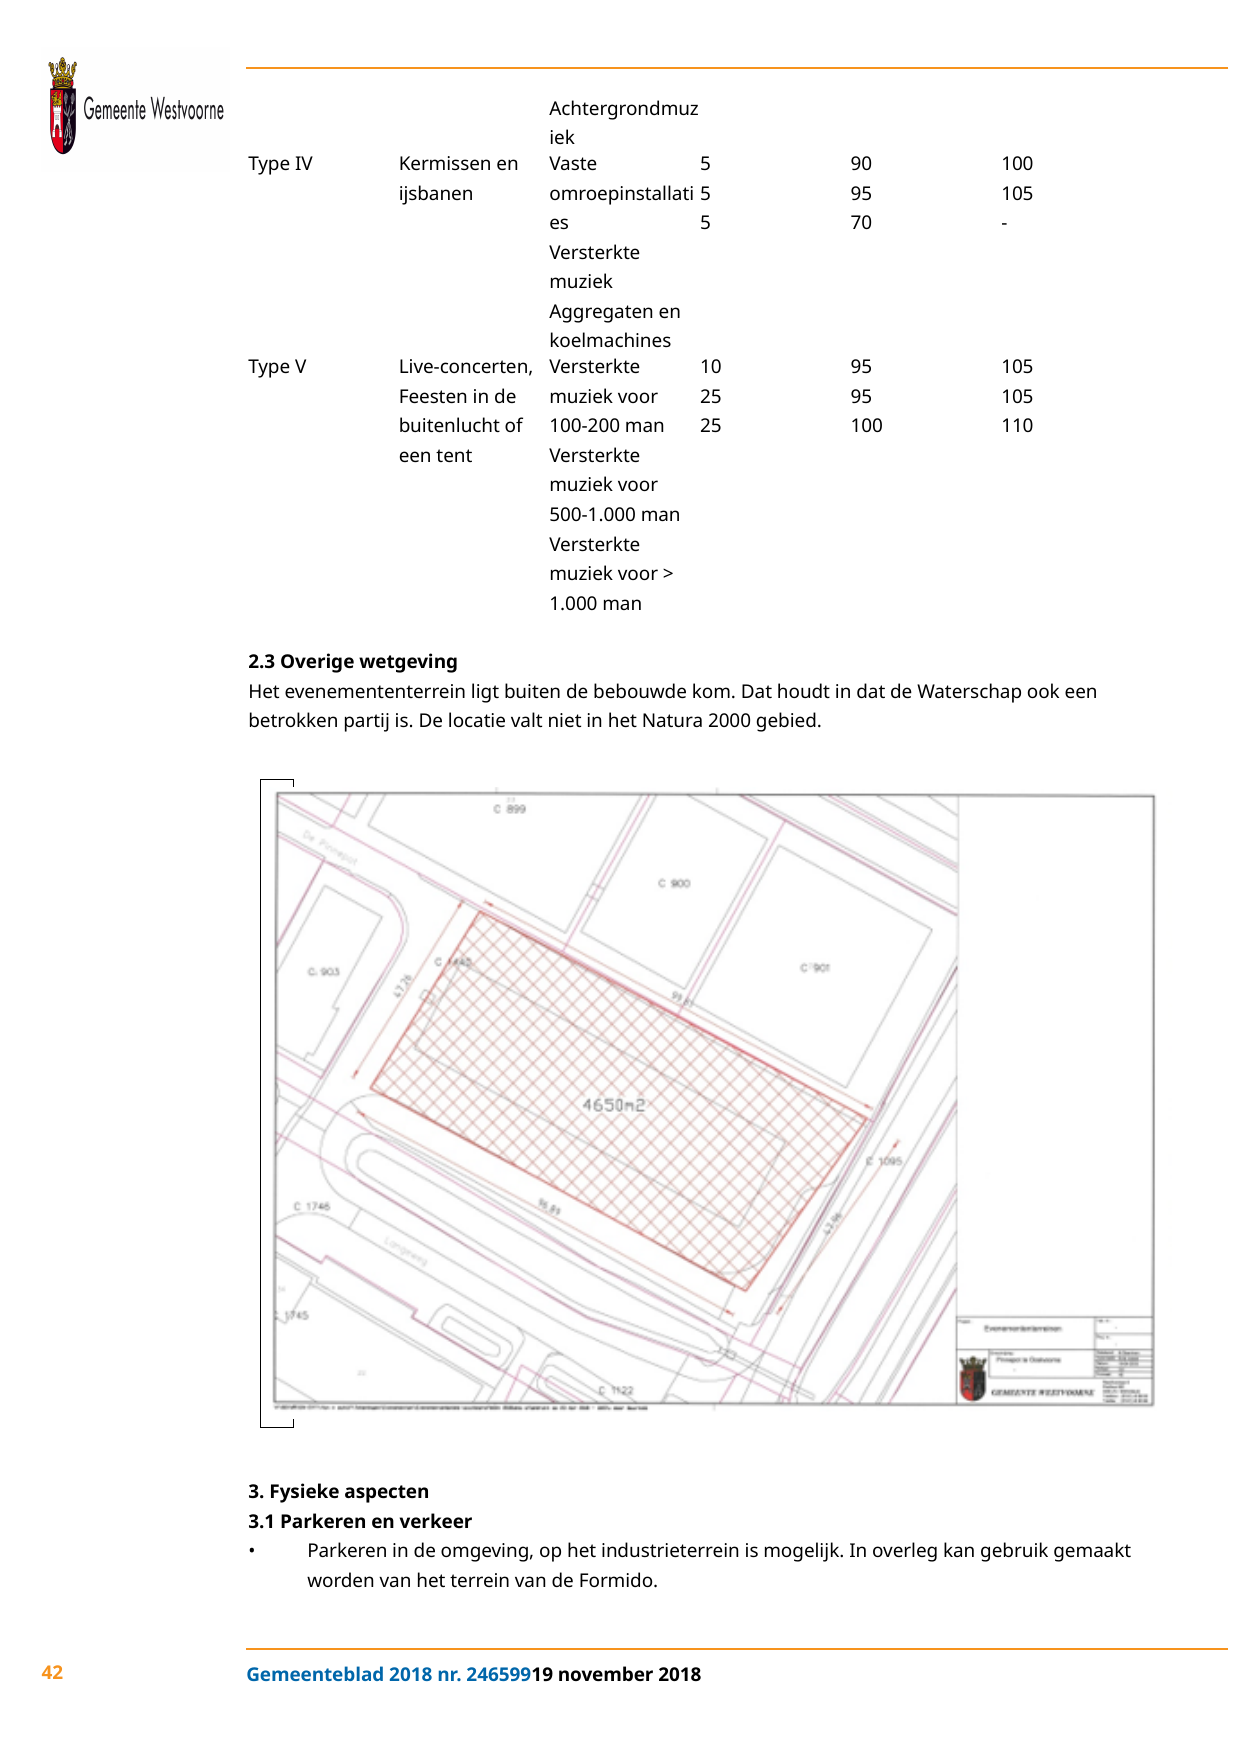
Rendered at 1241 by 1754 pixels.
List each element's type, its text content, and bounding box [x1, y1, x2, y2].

table_cell [248, 95, 398, 150]
table_cell Live-concerten, Feesten in de buitenlucht of een tent [399, 353, 549, 616]
table_cell [700, 95, 850, 150]
picture [41, 47, 231, 172]
table_cell 105 105 110 [1001, 353, 1152, 616]
text 2.3 Overige wetgeving [248, 648, 1152, 674]
table_cell Type IV [248, 150, 398, 353]
table_cell Vaste omroepinstallaties Versterkte muziek Aggregaten en koelmachines [549, 150, 700, 353]
table_cell 95 95 100 [850, 353, 1001, 616]
table_cell 90 95 70 [850, 150, 1001, 353]
table_cell Type V [248, 353, 398, 616]
text Het evenemententerrein ligt buiten de bebouwde kom. Dat houdt in dat de Waterschap ook een betrokken partij is. De locatie valt niet in het Natura 2000 gebied. [248, 678, 1152, 733]
text 3.1 Parkeren en verkeer [248, 1508, 1152, 1534]
table_cell Versterkte muziek voor 100-200 man Versterkte muziek voor 500-1.000 man Versterkte muziek voor > 1.000 man [549, 353, 700, 616]
table_cell [399, 95, 549, 150]
list Parkeren in de omgeving, op het industrieterrein is mogelijk. In overleg kan gebruik gemaakt worden van het terrein van de Formido. [248, 1537, 1152, 1593]
table_cell 10 25 25 [700, 353, 850, 616]
text 3. Fysieke aspecten [248, 1478, 1152, 1504]
table_cell [850, 95, 1001, 150]
table_cell 5 5 5 [700, 150, 850, 353]
table_cell Kermissen en ijsbanen [399, 150, 549, 353]
picture [268, 787, 1173, 1419]
table_cell 100 105 - [1001, 150, 1152, 353]
table_cell [1001, 95, 1152, 150]
table_cell Achtergrondmuziek [549, 95, 700, 150]
